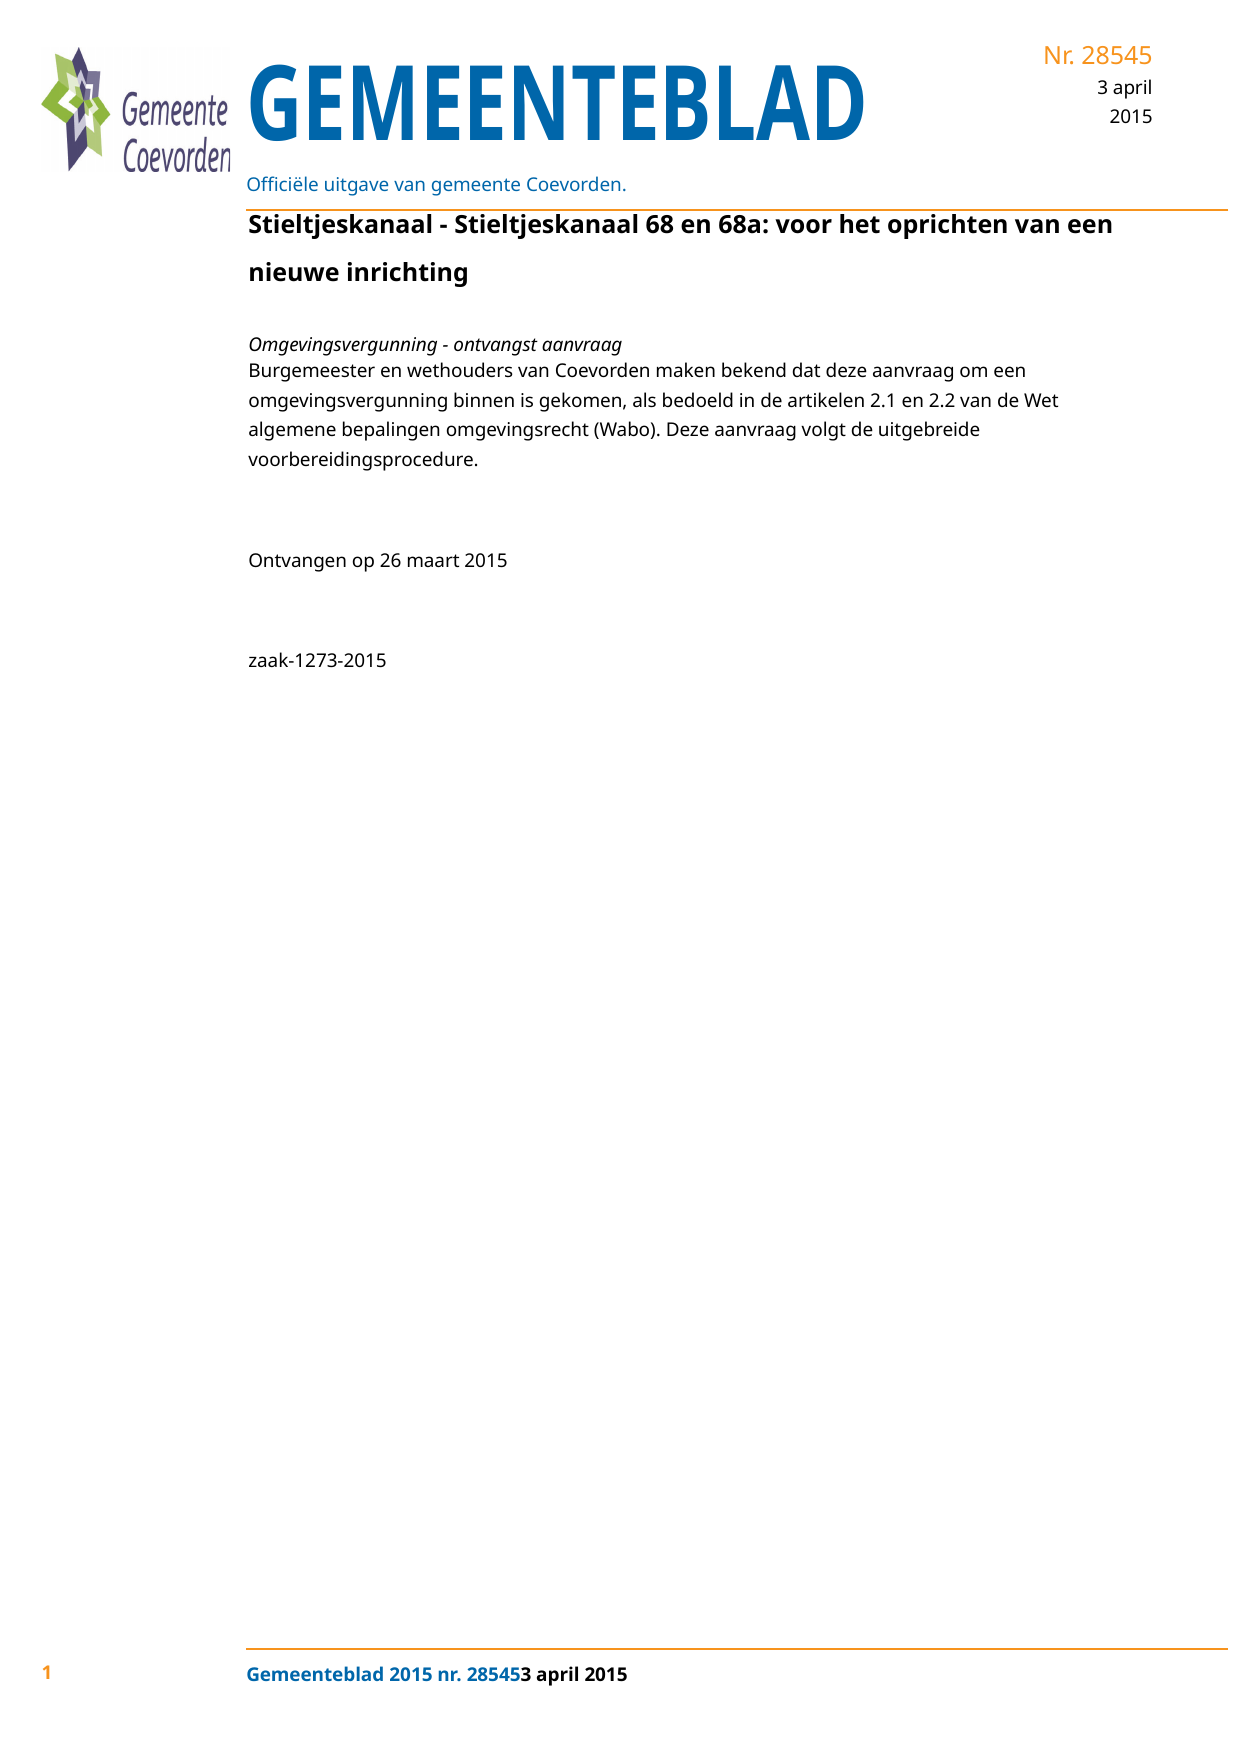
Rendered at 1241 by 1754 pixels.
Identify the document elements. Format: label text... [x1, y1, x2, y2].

text Stieltjeskanaal - Stieltjeskanaal 68 en 68a: voor het oprichten van een nieuwe inrichting [248, 211, 1152, 288]
text Burgemeester en wethouders van Coevorden maken bekend dat deze aanvraag om een omgevingsvergunning binnen is gekomen, als bedoeld in de artikelen 2.1 en 2.2 van de Wet algemene bepalingen omgevingsrecht (Wabo). Deze aanvraag volgt de uitgebreide voorbereidingsprocedure. [248, 357, 1152, 472]
picture [41, 47, 231, 172]
text Ontvangen op 26 maart 2015 [248, 547, 1152, 572]
text Omgevingsvergunning - ontvangst aanvraag [248, 331, 1152, 357]
text zaak-1273-2015 [248, 648, 1152, 673]
